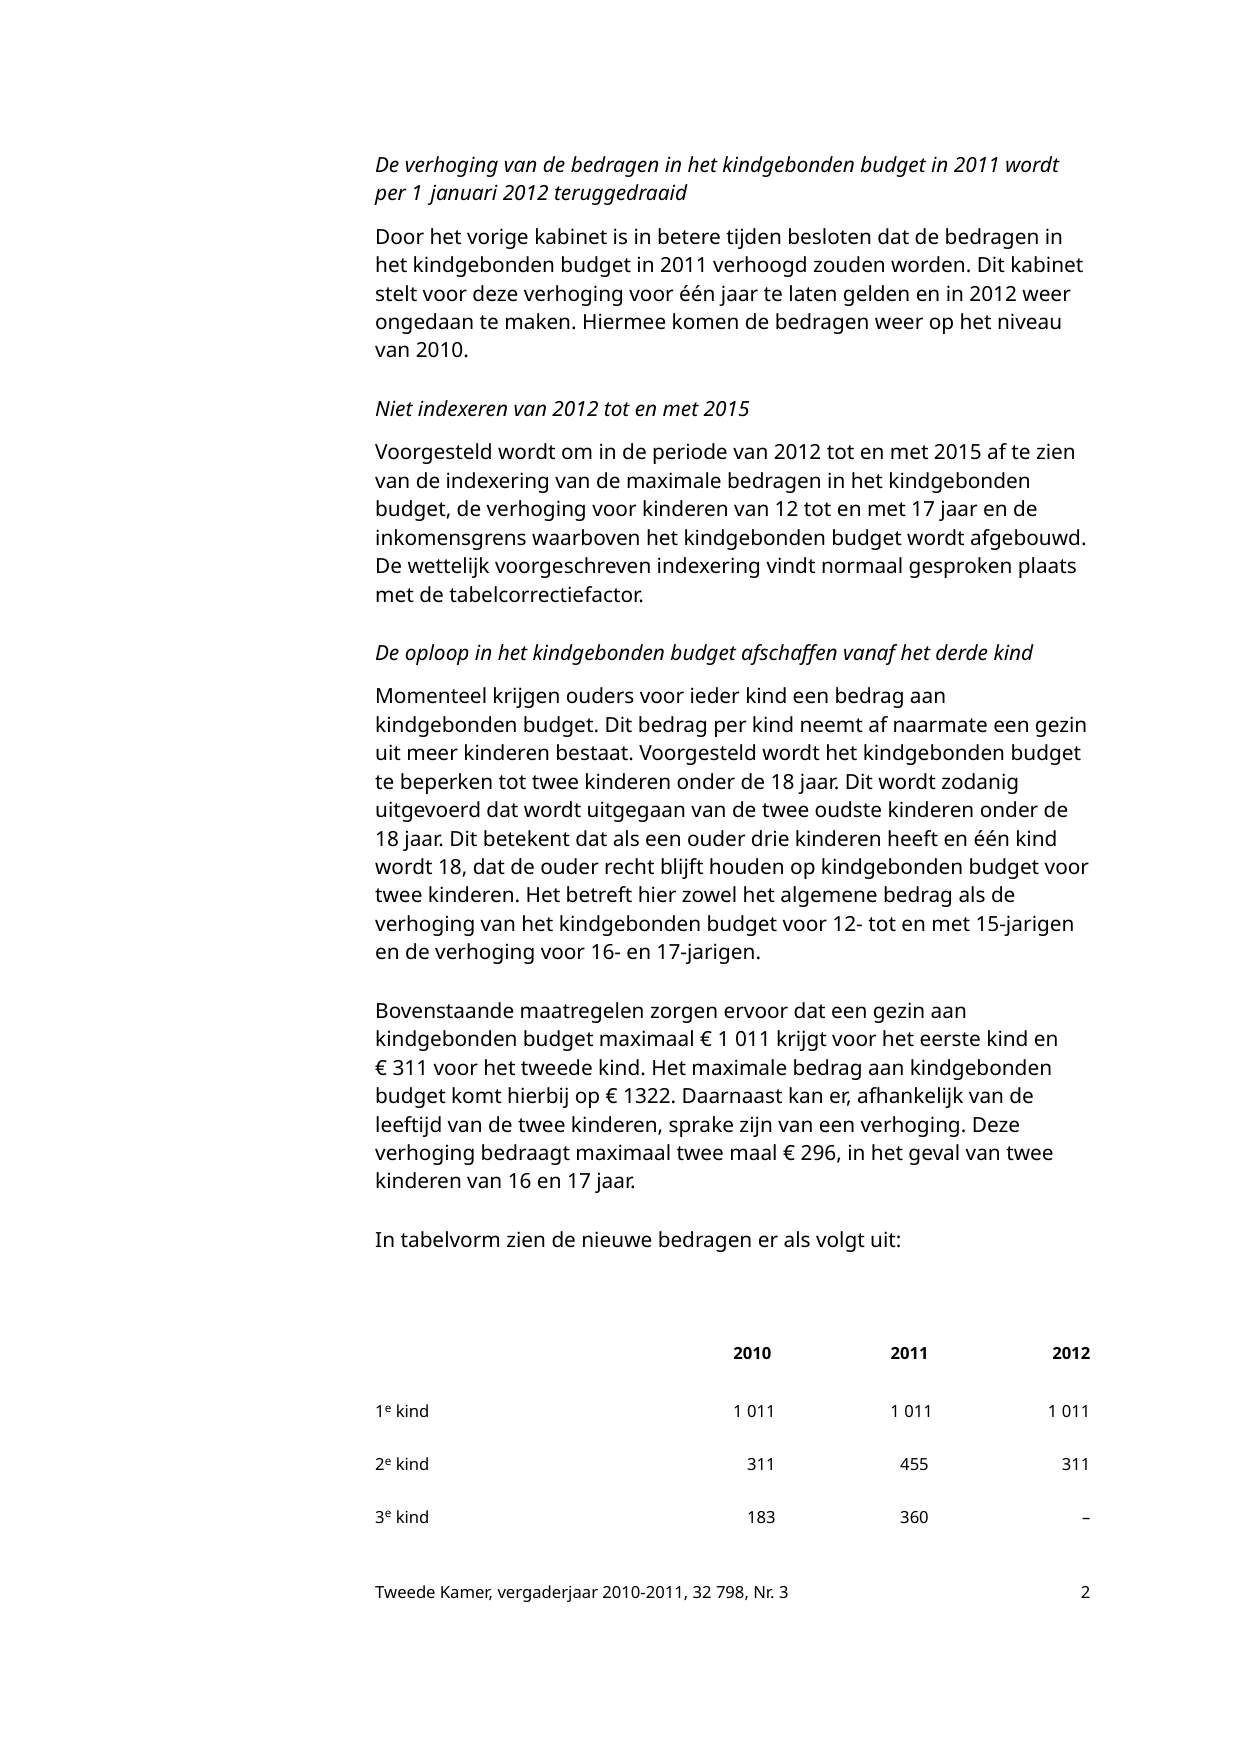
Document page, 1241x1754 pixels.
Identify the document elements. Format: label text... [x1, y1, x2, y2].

text Voorgesteld wordt om in de periode van 2012 tot en met 2015 af te zien van de indexering van de maximale bedragen in het kindgebonden budget, de verhoging voor kinderen van 12 tot en met 17 jaar en de inkomensgrens waarboven het kindgebonden budget wordt afgebouwd. De wettelijk voorgeschreven indexering vindt normaal gesproken plaats met de tabelcorrectiefactor. [375, 437, 1090, 608]
text De oploop in het kindgebonden budget afschaffen vanaf het derde kind [375, 638, 1090, 667]
table_header 2012 [933, 1341, 1090, 1400]
table_cell – [933, 1505, 1090, 1528]
table_cell 1e kind [375, 1400, 618, 1452]
table_cell 183 [618, 1505, 775, 1528]
table_cell 1 011 [775, 1400, 933, 1452]
text Door het vorige kabinet is in betere tijden besloten dat de bedragen in het kindgebonden budget in 2011 verhoogd zouden worden. Dit kabinet stelt voor deze verhoging voor één jaar te laten gelden en in 2012 weer ongedaan te maken. Hiermee komen de bedragen weer op het niveau van 2010. [375, 222, 1090, 364]
text Bovenstaande maatregelen zorgen ervoor dat een gezin aan kindgebonden budget maximaal € 1 011 krijgt voor het eerste kind en € 311 voor het tweede kind. Het maximale bedrag aan kindgebonden budget komt hierbij op € 1322. Daarnaast kan er, afhankelijk van de leeftijd van de twee kinderen, sprake zijn van een verhoging. Deze verhoging bedraagt maximaal twee maal € 296, in het geval van twee kinderen van 16 en 17 jaar. [375, 996, 1090, 1195]
table_cell 3e kind [375, 1505, 618, 1528]
table_cell 1 011 [933, 1400, 1090, 1452]
table_header 2011 [775, 1341, 933, 1400]
table_cell 311 [933, 1453, 1090, 1505]
table_cell 455 [775, 1453, 933, 1505]
table_cell 311 [618, 1453, 775, 1505]
text De verhoging van de bedragen in het kindgebonden budget in 2011 wordt per 1 januari 2012 teruggedraaid [375, 150, 1090, 207]
text Momenteel krijgen ouders voor ieder kind een bedrag aan kindgebonden budget. Dit bedrag per kind neemt af naarmate een gezin uit meer kinderen bestaat. Voorgesteld wordt het kindgebonden budget te beperken tot twee kinderen onder de 18 jaar. Dit wordt zodanig uitgevoerd dat wordt uitgegaan van de twee oudste kinderen onder de 18 jaar. Dit betekent dat als een ouder drie kinderen heeft en één kind wordt 18, dat de ouder recht blijft houden op kindgebonden budget voor twee kinderen. Het betreft hier zowel het algemene bedrag als de verhoging van het kindgebonden budget voor 12- tot en met 15-jarigen en de verhoging voor 16- en 17-jarigen. [375, 682, 1090, 966]
table_cell 1 011 [618, 1400, 775, 1452]
table_cell 360 [775, 1505, 933, 1528]
table_cell 2e kind [375, 1453, 618, 1505]
text In tabelvorm zien de nieuwe bedragen er als volgt uit: [375, 1225, 1090, 1253]
text Niet indexeren van 2012 tot en met 2015 [375, 394, 1090, 422]
table_header [375, 1341, 618, 1400]
table_header 2010 [618, 1341, 775, 1400]
